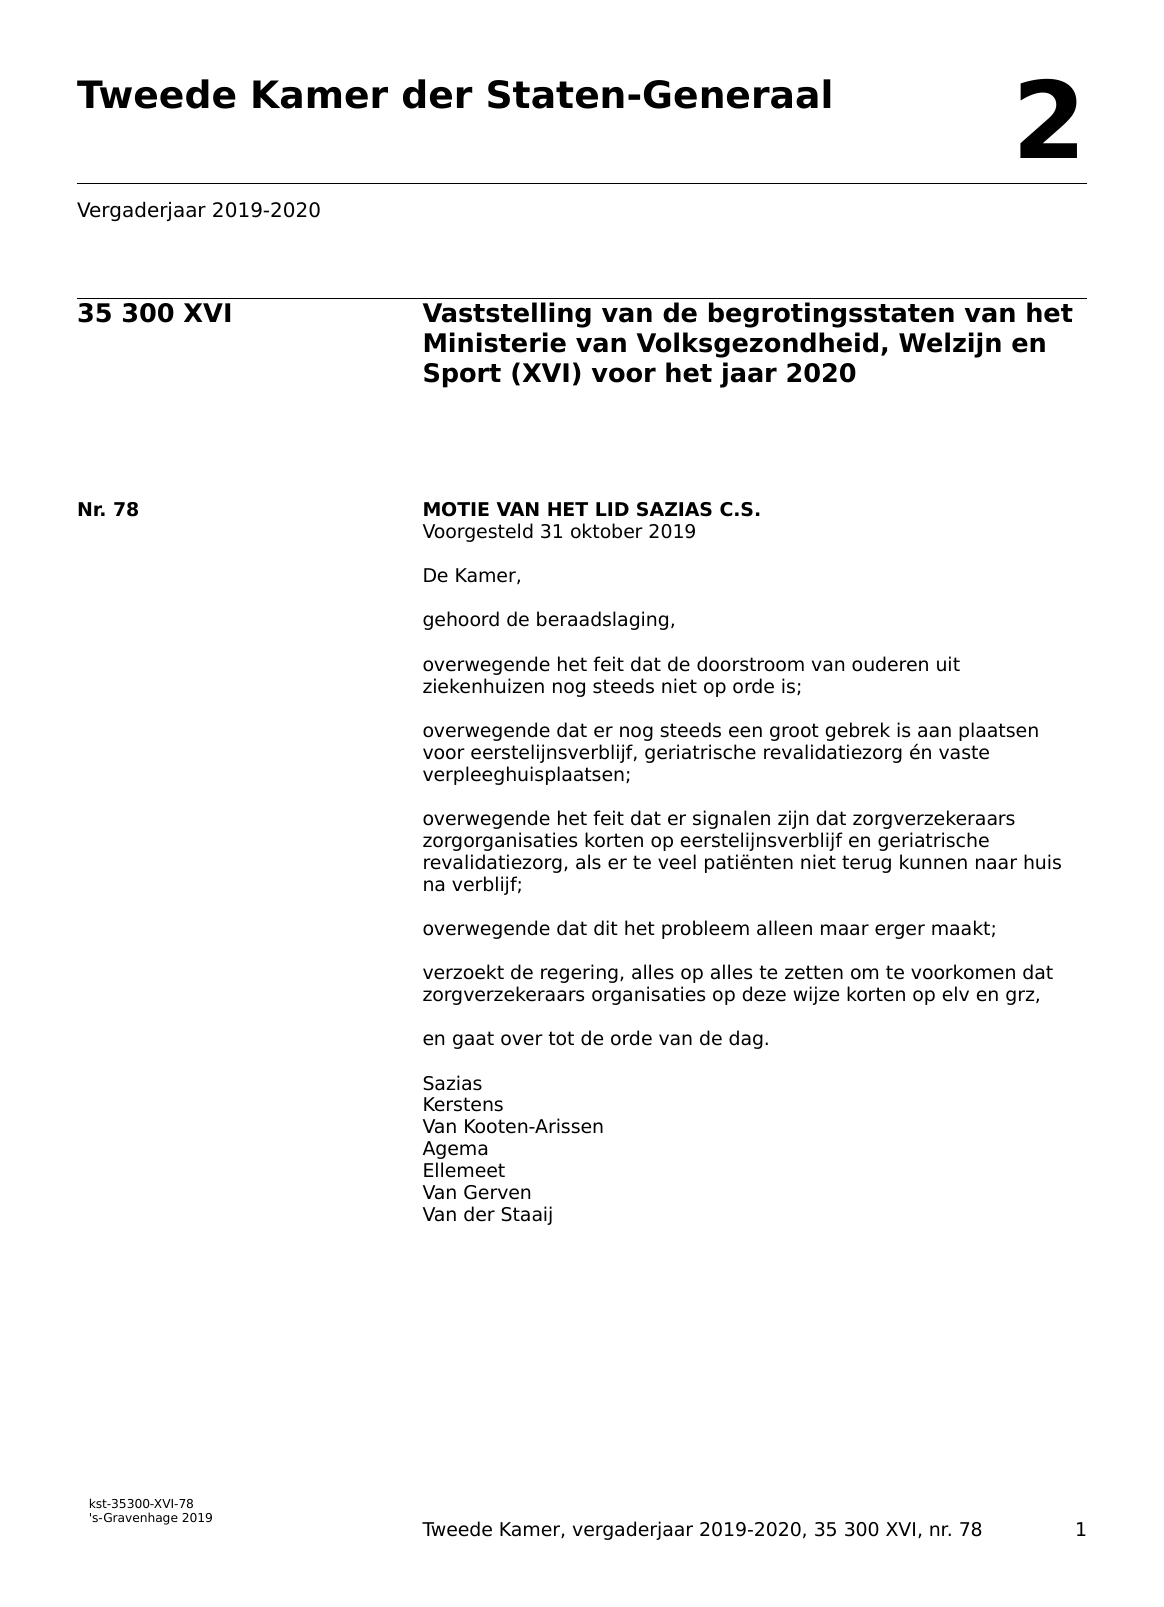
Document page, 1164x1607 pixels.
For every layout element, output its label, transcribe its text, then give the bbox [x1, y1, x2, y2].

text Ellemeet [422, 1160, 1087, 1182]
text overwegende dat er nog steeds een groot gebrek is aan plaatsen voor eerstelijnsverblijf, geriatrische revalidatiezorg én vaste verpleeghuisplaatsen; [422, 720, 1087, 786]
text verzoekt de regering, alles op alles te zetten om te voorkomen dat zorgverzekeraars organisaties op deze wijze korten op elv en grz, [422, 962, 1087, 1006]
table_header Tweede Kamer der Staten-Generaal [77, 59, 886, 183]
text overwegende het feit dat er signalen zijn dat zorgverzekeraars zorgorganisaties korten op eerstelijnsverblijf en geriatrische revalidatiezorg, als er te veel patiënten niet terug kunnen naar huis na verblijf; [422, 808, 1087, 896]
table_cell Vergaderjaar 2019-2020 [77, 184, 1087, 298]
subtitle Nr. 78 MOTIE VAN HET LID SAZIAS C.S. [77, 499, 1087, 521]
text Sazias [422, 1072, 1087, 1094]
text Van der Staaij [422, 1204, 1087, 1226]
text Van Gerven [422, 1182, 1087, 1204]
text De Kamer, [422, 565, 1087, 587]
text Voorgesteld 31 oktober 2019 [422, 521, 1087, 543]
text en gaat over tot de orde van de dag. [422, 1028, 1087, 1050]
text Agema [422, 1138, 1087, 1160]
text Kerstens [422, 1094, 1087, 1116]
subtitle 35 300 XVI Vaststelling van de begrotingsstaten van het Ministerie van Volksgezondheid, Welzijn en Sport (XVI) voor het jaar 2020 [77, 299, 1087, 388]
text Van Kooten-Arissen [422, 1116, 1087, 1138]
text 's-Gravenhage 2019 [88, 1511, 323, 1525]
text gehoord de beraadslaging, [422, 609, 1087, 631]
text overwegende dat dit het probleem alleen maar erger maakt; [422, 918, 1087, 940]
text kst-35300-XVI-78 [88, 1497, 323, 1511]
table_header 2 [886, 59, 1087, 183]
text overwegende het feit dat de doorstroom van ouderen uit ziekenhuizen nog steeds niet op orde is; [422, 653, 1087, 697]
